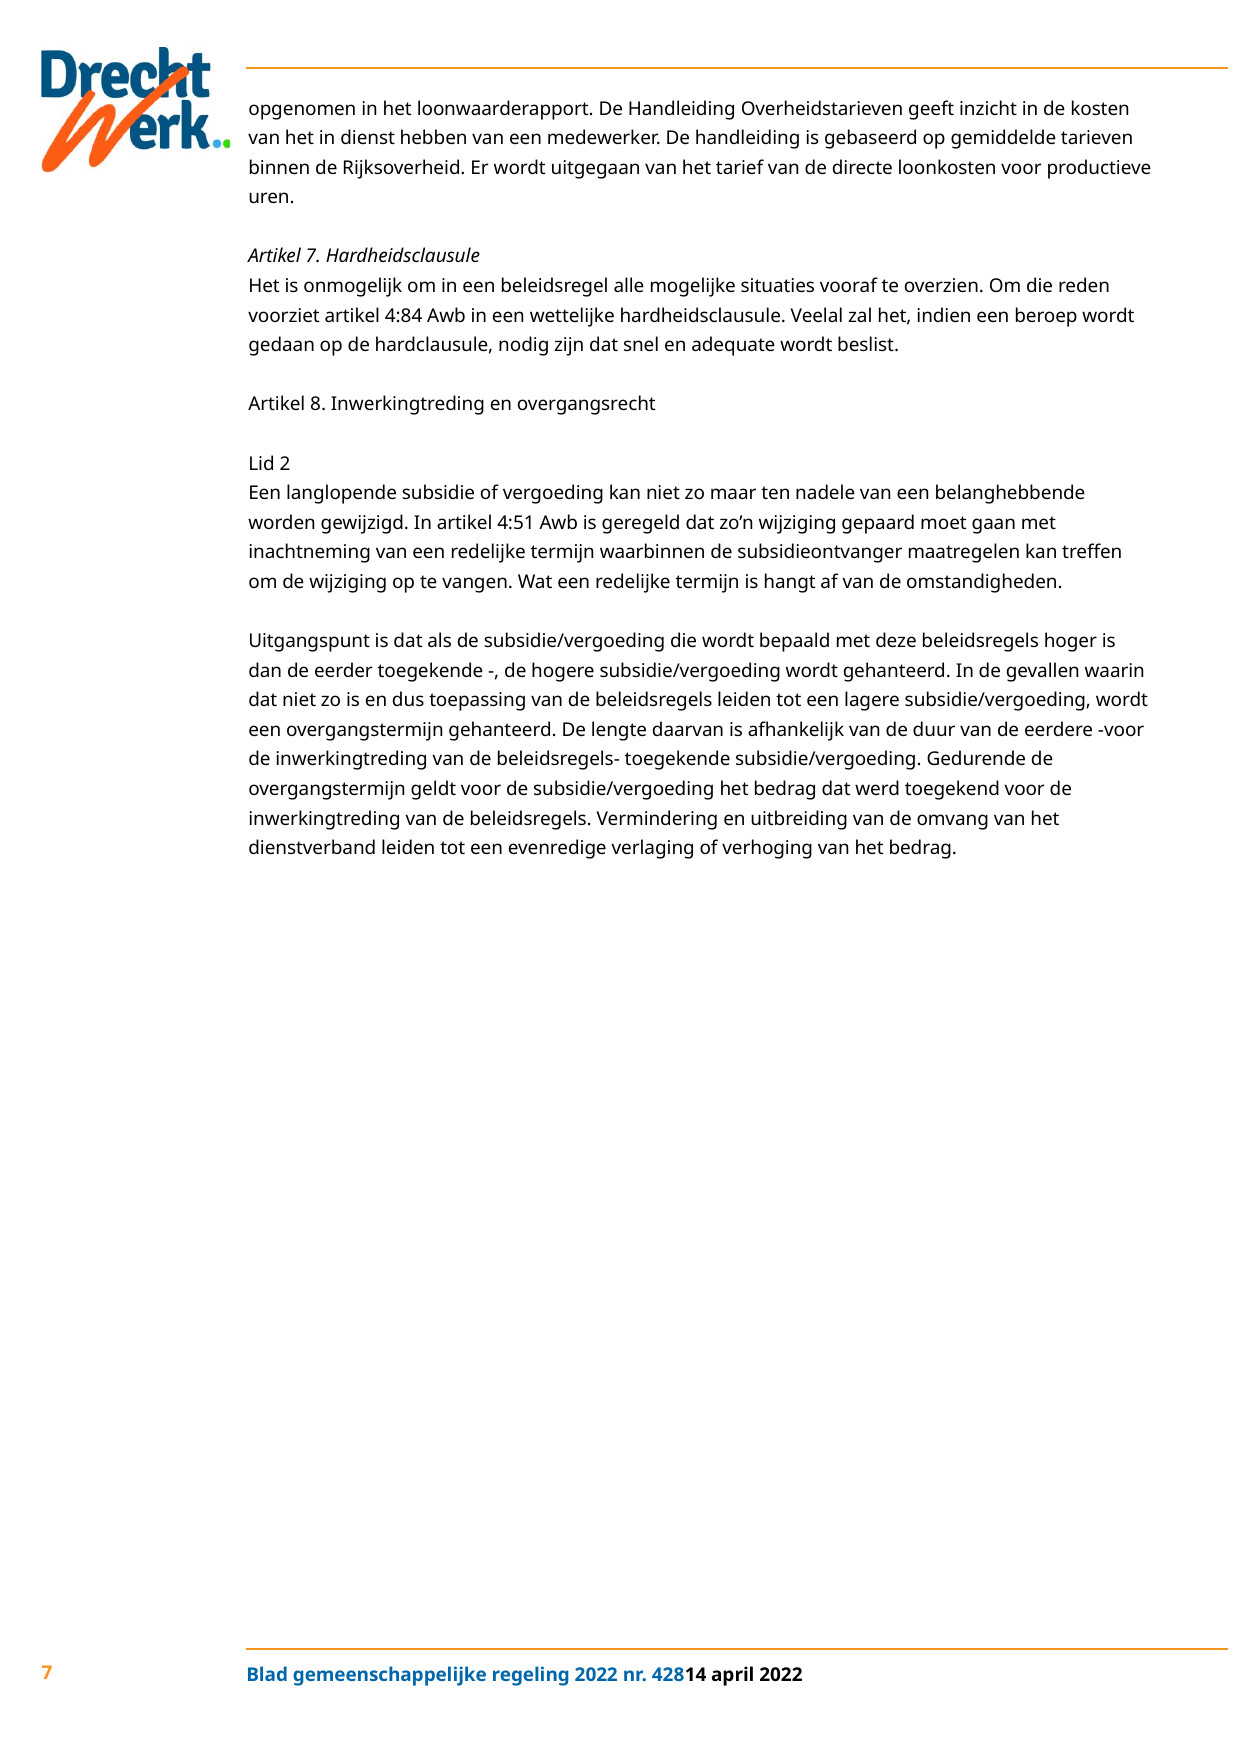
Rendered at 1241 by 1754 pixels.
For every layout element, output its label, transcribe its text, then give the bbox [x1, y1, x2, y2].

text opgenomen in het loonwaarderapport. De Handleiding Overheidstarieven geeft inzicht in de kosten van het in dienst hebben van een medewerker. De handleiding is gebaseerd op gemiddelde tarieven binnen de Rijksoverheid. Er wordt uitgegaan van het tarief van de directe loonkosten voor productieve uren. [248, 95, 1152, 209]
text Lid 2 [248, 450, 1152, 476]
text Een langlopende subsidie of vergoeding kan niet zo maar ten nadele van een belanghebbende worden gewijzigd. In artikel 4:51 Awb is geregeld dat zo’n wijziging gepaard moet gaan met inachtneming van een redelijke termijn waarbinnen de subsidieontvanger maatregelen kan treffen om de wijziging op te vangen. Wat een redelijke termijn is hangt af van de omstandigheden. [248, 479, 1152, 594]
text Artikel 8. Inwerkingtreding en overgangsrecht [248, 391, 1152, 416]
picture [41, 47, 231, 172]
text Uitgangspunt is dat als de subsidie/vergoeding die wordt bepaald met deze beleidsregels hoger is dan de eerder toegekende -, de hogere subsidie/vergoeding wordt gehanteerd. In de gevallen waarin dat niet zo is en dus toepassing van de beleidsregels leiden tot een lagere subsidie/vergoeding, wordt een overgangstermijn gehanteerd. De lengte daarvan is afhankelijk van de duur van de eerdere -voor de inwerkingtreding van de beleidsregels- toegekende subsidie/vergoeding. Gedurende de overgangstermijn geldt voor de subsidie/vergoeding het bedrag dat werd toegekend voor de inwerkingtreding van de beleidsregels. Vermindering en uitbreiding van de omvang van het dienstverband leiden tot een evenredige verlaging of verhoging van het bedrag. [248, 627, 1152, 860]
text Artikel 7. Hardheidsclausule [248, 243, 1152, 268]
text Het is onmogelijk om in een beleidsregel alle mogelijke situaties vooraf te overzien. Om die reden voorziet artikel 4:84 Awb in een wettelijke hardheidsclausule. Veelal zal het, indien een beroep wordt gedaan op de hardclausule, nodig zijn dat snel en adequate wordt beslist. [248, 272, 1152, 357]
